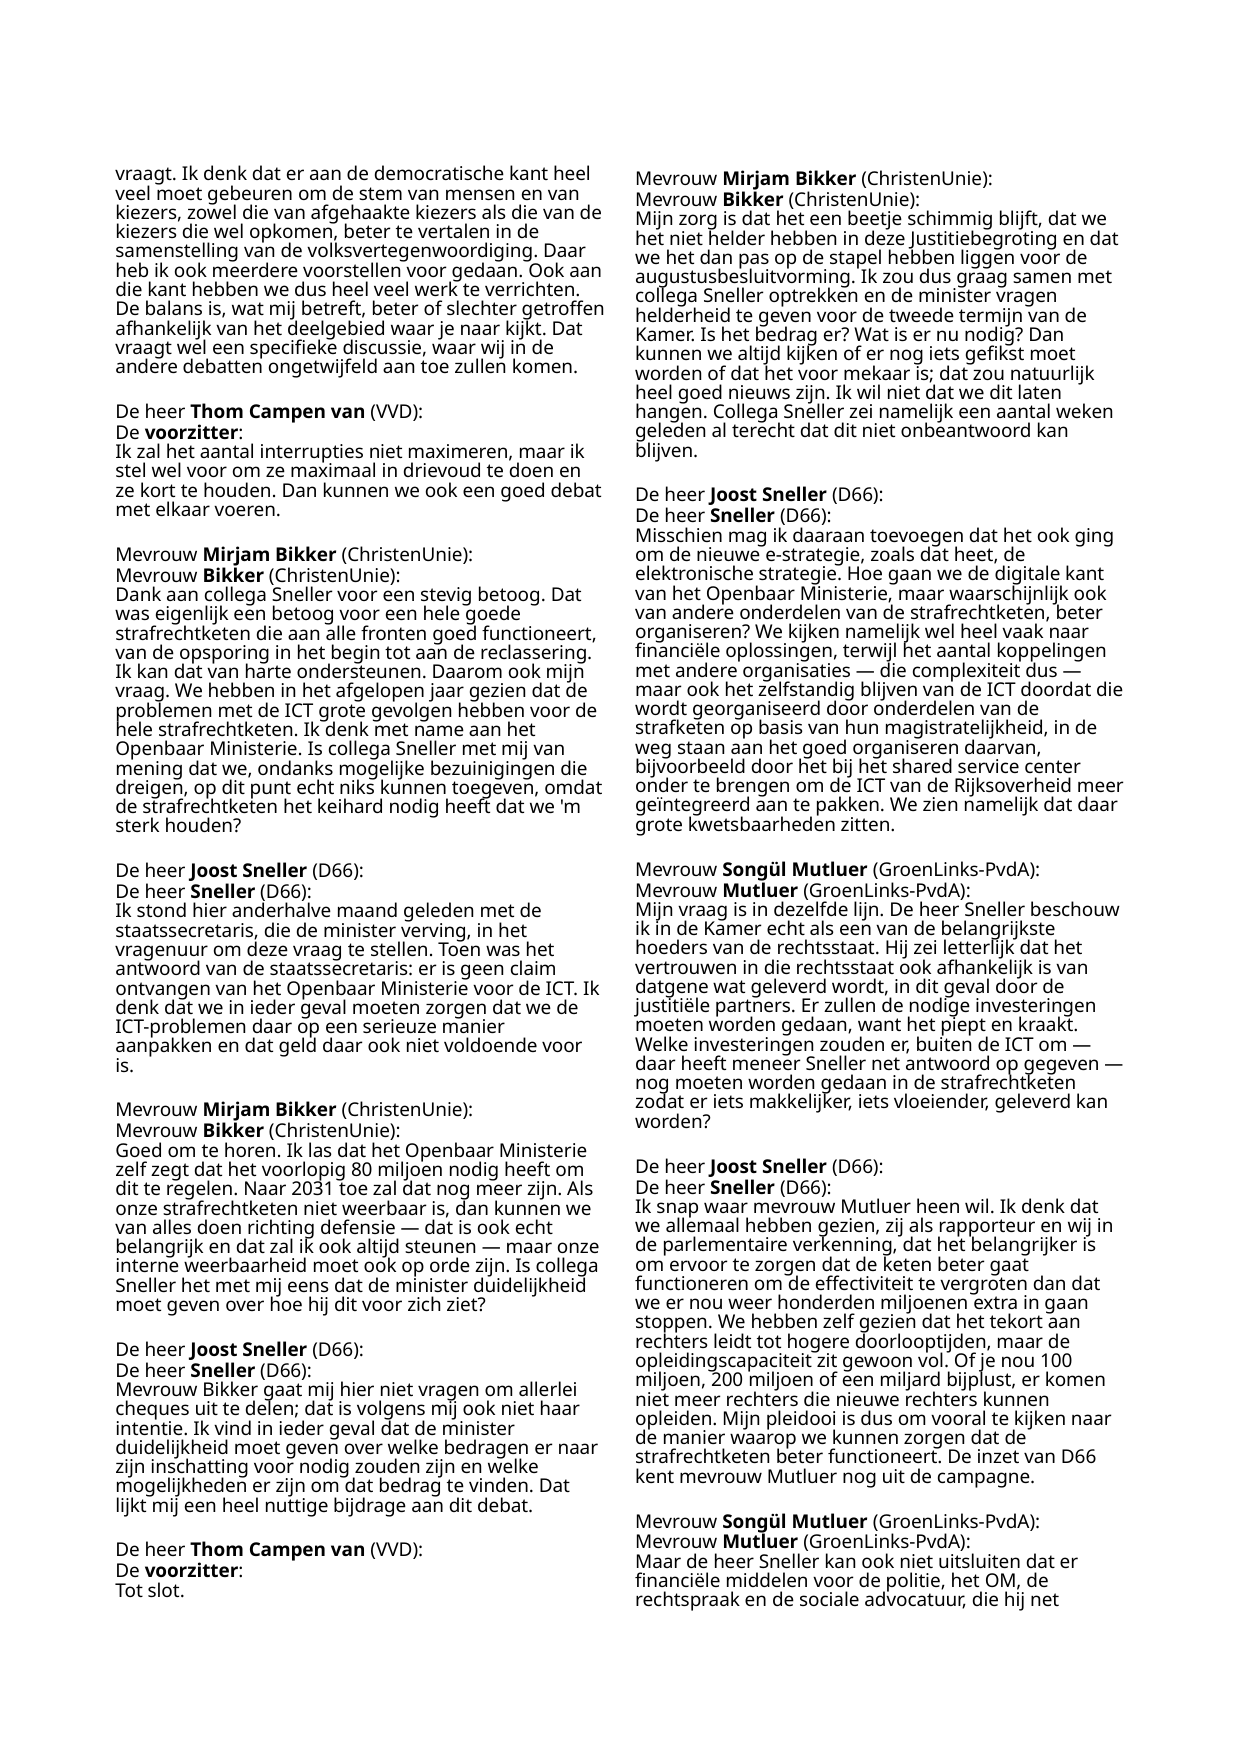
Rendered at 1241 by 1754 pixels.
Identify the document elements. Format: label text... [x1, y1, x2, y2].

text Tot slot. [115, 1582, 605, 1601]
text vraagt. Ik denk dat er aan de democratische kant heel veel moet gebeuren om de stem van mensen en van kiezers, zowel die van afgehaakte kiezers als die van de kiezers die wel opkomen, beter te vertalen in de samenstelling van de volksvertegenwoordiging. Daar heb ik ook meerdere voorstellen voor gedaan. Ook aan die kant hebben we dus heel veel werk te verrichten. De balans is, wat mij betreft, beter of slechter getroffen afhankelijk van het deelgebied waar je naar kijkt. Dat vraagt wel een specifieke discussie, waar wij in de andere debatten ongetwijfeld aan toe zullen komen. [115, 165, 605, 377]
text Mevrouw Mirjam Bikker (ChristenUnie): [115, 1097, 605, 1122]
text Dank aan collega Sneller voor een stevig betoog. Dat was eigenlijk een betoog voor een hele goede strafrechtketen die aan alle fronten goed functioneert, van de opsporing in het begin tot aan de reclassering. Ik kan dat van harte ondersteunen. Daarom ook mijn vraag. We hebben in het afgelopen jaar gezien dat de problemen met de ICT grote gevolgen hebben voor de hele strafrechtketen. Ik denk met name aan het Openbaar Ministerie. Is collega Sneller met mij van mening dat we, ondanks mogelijke bezuinigingen die dreigen, op dit punt echt niks kunnen toegeven, omdat de strafrechtketen het keihard nodig heeft dat we 'm sterk houden? [115, 586, 605, 837]
text De voorzitter: [115, 1562, 605, 1582]
text Mevrouw Mutluer (GroenLinks-PvdA): [635, 1533, 1125, 1553]
text De heer Sneller (D66): [115, 883, 605, 902]
text Mevrouw Songül Mutluer (GroenLinks-PvdA): [635, 1508, 1125, 1533]
text De heer Joost Sneller (D66): [115, 1336, 605, 1362]
text Misschien mag ik daaraan toevoegen dat het ook ging om de nieuwe e-strategie, zoals dat heet, de elektronische strategie. Hoe gaan we de digitale kant van het Openbaar Ministerie, maar waarschijnlijk ook van andere onderdelen van de strafrechtketen, beter organiseren? We kijken namelijk wel heel vaak naar financiële oplossingen, terwijl het aantal koppelingen met andere organisaties — die complexiteit dus — maar ook het zelfstandig blijven van de ICT doordat die wordt georganiseerd door onderdelen van de strafketen op basis van hun magistratelijkheid, in de weg staan aan het goed organiseren daarvan, bijvoorbeeld door het bij het shared service center onder te brengen om de ICT van de Rijksoverheid meer geïntegreerd aan te pakken. We zien namelijk dat daar grote kwetsbaarheden zitten. [635, 527, 1125, 835]
text Mevrouw Bikker (ChristenUnie): [635, 191, 1125, 210]
text Mijn vraag is in dezelfde lijn. De heer Sneller beschouw ik in de Kamer echt als een van de belangrijkste hoeders van de rechtsstaat. Hij zei letterlijk dat het vertrouwen in die rechtsstaat ook afhankelijk is van datgene wat geleverd wordt, in dit geval door de justitiële partners. Er zullen de nodige investeringen moeten worden gedaan, want het piept en kraakt. Welke investeringen zouden er, buiten de ICT om — daar heeft meneer Sneller net antwoord op gegeven — nog moeten worden gedaan in de strafrechtketen zodat er iets makkelijker, iets vloeiender, geleverd kan worden? [635, 901, 1125, 1132]
text De heer Joost Sneller (D66): [635, 1153, 1125, 1179]
text De heer Sneller (D66): [635, 1179, 1125, 1198]
text Mevrouw Mutluer (GroenLinks-PvdA): [635, 882, 1125, 901]
text Mevrouw Bikker (ChristenUnie): [115, 1122, 605, 1142]
text Mevrouw Bikker (ChristenUnie): [115, 567, 605, 586]
text Mevrouw Bikker gaat mij hier niet vragen om allerlei cheques uit te delen; dat is volgens mij ook niet haar intentie. Ik vind in ieder geval dat de minister duidelijkheid moet geven over welke bedragen er naar zijn inschatting voor nodig zouden zijn en welke mogelijkheden er zijn om dat bedrag te vinden. Dat lijkt mij een heel nuttige bijdrage aan dit debat. [115, 1381, 605, 1516]
text Ik stond hier anderhalve maand geleden met de staatssecretaris, die de minister verving, in het vragenuur om deze vraag te stellen. Toen was het antwoord van de staatssecretaris: er is geen claim ontvangen van het Openbaar Ministerie voor de ICT. Ik denk dat we in ieder geval moeten zorgen dat we de ICT-problemen daar op een serieuze manier aanpakken en dat geld daar ook niet voldoende voor is. [115, 902, 605, 1076]
text De heer Joost Sneller (D66): [635, 482, 1125, 507]
text Goed om te horen. Ik las dat het Openbaar Ministerie zelf zegt dat het voorlopig 80 miljoen nodig heeft om dit te regelen. Naar 2031 toe zal dat nog meer zijn. Als onze strafrechtketen niet weerbaar is, dan kunnen we van alles doen richting defensie — dat is ook echt belangrijk en dat zal ik ook altijd steunen — maar onze interne weerbaarheid moet ook op orde zijn. Is collega Sneller het met mij eens dat de minister duidelijkheid moet geven over hoe hij dit voor zich ziet? [115, 1142, 605, 1315]
text De heer Sneller (D66): [115, 1362, 605, 1381]
text Maar de heer Sneller kan ook niet uitsluiten dat er financiële middelen voor de politie, het OM, de rechtspraak en de sociale advocatuur, die hij net [635, 1553, 1125, 1611]
text De heer Sneller (D66): [635, 507, 1125, 527]
text Mevrouw Mirjam Bikker (ChristenUnie): [635, 165, 1125, 191]
text De heer Thom Campen van (VVD): [115, 1537, 605, 1562]
text De heer Joost Sneller (D66): [115, 857, 605, 883]
text Mijn zorg is dat het een beetje schimmig blijft, dat we het niet helder hebben in deze Justitiebegroting en dat we het dan pas op de stapel hebben liggen voor de augustusbesluitvorming. Ik zou dus graag samen met collega Sneller optrekken en de minister vragen helderheid te geven voor de tweede termijn van de Kamer. Is het bedrag er? Wat is er nu nodig? Dan kunnen we altijd kijken of er nog iets gefikst moet worden of dat het voor mekaar is; dat zou natuurlijk heel goed nieuws zijn. Ik wil niet dat we dit laten hangen. Collega Sneller zei namelijk een aantal weken geleden al terecht dat dit niet onbeantwoord kan blijven. [635, 210, 1125, 461]
text Ik zal het aantal interrupties niet maximeren, maar ik stel wel voor om ze maximaal in drievoud te doen en ze kort te houden. Dan kunnen we ook een goed debat met elkaar voeren. [115, 443, 605, 520]
text De heer Thom Campen van (VVD): [115, 398, 605, 424]
text De voorzitter: [115, 424, 605, 443]
text Ik snap waar mevrouw Mutluer heen wil. Ik denk dat we allemaal hebben gezien, zij als rapporteur en wij in de parlementaire verkenning, dat het belangrijker is om ervoor te zorgen dat de keten beter gaat functioneren om de effectiviteit te vergroten dan dat we er nou weer honderden miljoenen extra in gaan stoppen. We hebben zelf gezien dat het tekort aan rechters leidt tot hogere doorlooptijden, maar de opleidingscapaciteit zit gewoon vol. Of je nou 100 miljoen, 200 miljoen of een miljard bijplust, er komen niet meer rechters die nieuwe rechters kunnen opleiden. Mijn pleidooi is dus om vooral te kijken naar de manier waarop we kunnen zorgen dat de strafrechtketen beter functioneert. De inzet van D66 kent mevrouw Mutluer nog uit de campagne. [635, 1198, 1125, 1487]
text Mevrouw Mirjam Bikker (ChristenUnie): [115, 541, 605, 567]
text Mevrouw Songül Mutluer (GroenLinks-PvdA): [635, 856, 1125, 882]
